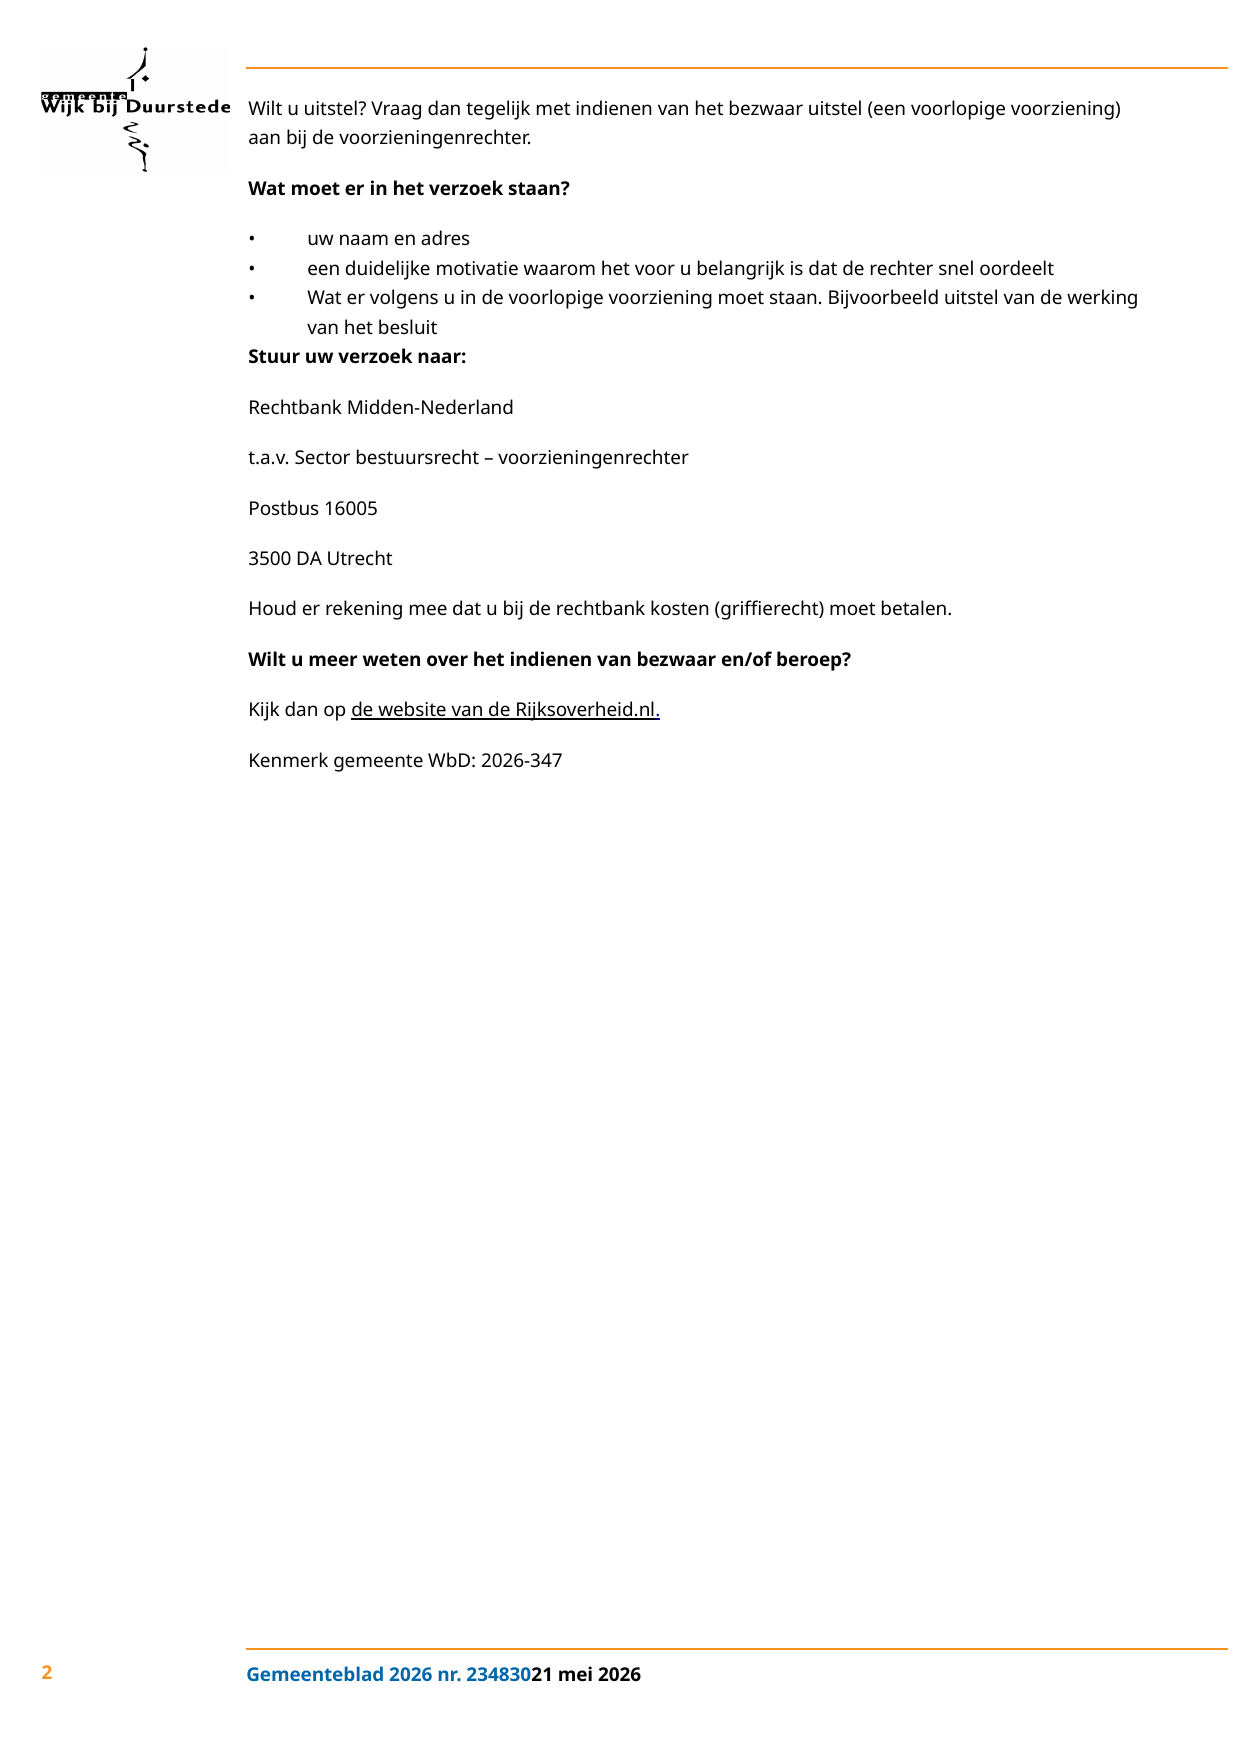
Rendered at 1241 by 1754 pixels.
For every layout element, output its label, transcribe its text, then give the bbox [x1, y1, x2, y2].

text 3500 DA Utrecht [248, 545, 1152, 571]
list uw naam en adres [248, 225, 1152, 251]
text Wat moet er in het verzoek staan? [248, 175, 1152, 201]
text Kijk dan op de website van de Rijksoverheid.nl. [248, 696, 1152, 722]
list Wat er volgens u in de voorlopige voorziening moet staan. Bijvoorbeeld uitstel van de werking van het besluit [248, 284, 1152, 340]
list een duidelijke motivatie waarom het voor u belangrijk is dat de rechter snel oordeelt [248, 255, 1152, 281]
text Stuur uw verzoek naar: [248, 343, 1152, 369]
text Postbus 16005 [248, 495, 1152, 521]
text Houd er rekening mee dat u bij de rechtbank kosten (griffierecht) moet betalen. [248, 596, 1152, 621]
picture [41, 47, 231, 172]
text t.a.v. Sector bestuursrecht – voorzieningenrechter [248, 444, 1152, 470]
text Wilt u meer weten over het indienen van bezwaar en/of beroep? [248, 646, 1152, 672]
text Wilt u uitstel? Vraag dan tegelijk met indienen van het bezwaar uitstel (een voorlopige voorziening) aan bij de voorzieningenrechter. [248, 95, 1152, 150]
text Kenmerk gemeente WbD: 2026-347 [248, 747, 1152, 773]
text Rechtbank Midden-Nederland [248, 394, 1152, 420]
